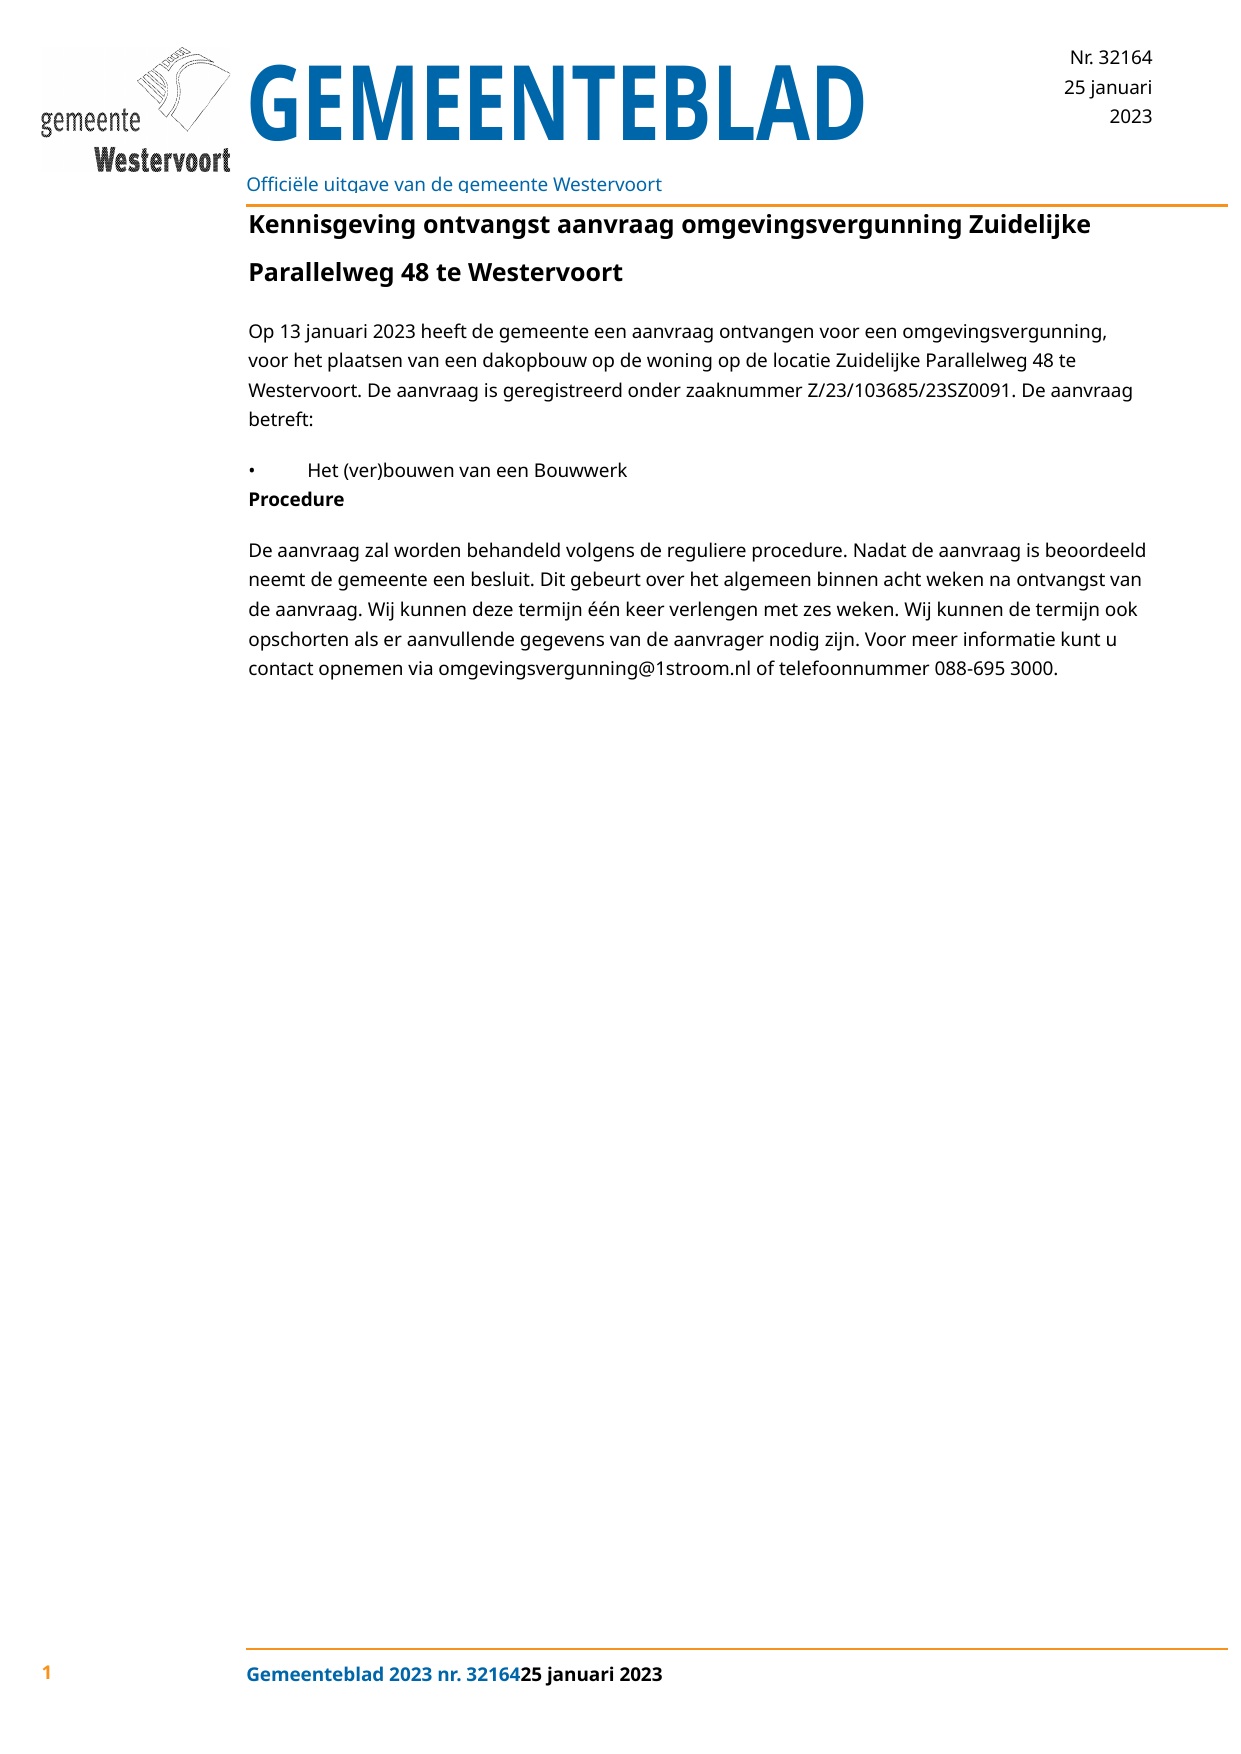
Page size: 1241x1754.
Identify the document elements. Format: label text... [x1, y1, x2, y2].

list Het (ver)bouwen van een Bouwwerk [248, 457, 1152, 483]
text Procedure [248, 487, 1152, 512]
text Kennisgeving ontvangst aanvraag omgevingsvergunning Zuidelijke Parallelweg 48 te Westervoort [248, 207, 1152, 288]
text Op 13 januari 2023 heeft de gemeente een aanvraag ontvangen voor een omgevingsvergunning, voor het plaatsen van een dakopbouw op de woning op de locatie Zuidelijke Parallelweg 48 te Westervoort. De aanvraag is geregistreerd onder zaaknummer Z/23/103685/23SZ0091. De aanvraag betreft: [248, 318, 1152, 432]
picture [41, 47, 231, 172]
text De aanvraag zal worden behandeld volgens de reguliere procedure. Nadat de aanvraag is beoordeeld neemt de gemeente een besluit. Dit gebeurt over het algemeen binnen acht weken na ontvangst van de aanvraag. Wij kunnen deze termijn één keer verlengen met zes weken. Wij kunnen de termijn ook opschorten als er aanvullende gegevens van de aanvrager nodig zijn. Voor meer informatie kunt u contact opnemen via omgevingsvergunning@1stroom.nl of telefoonnummer 088-695 3000. [248, 537, 1152, 681]
